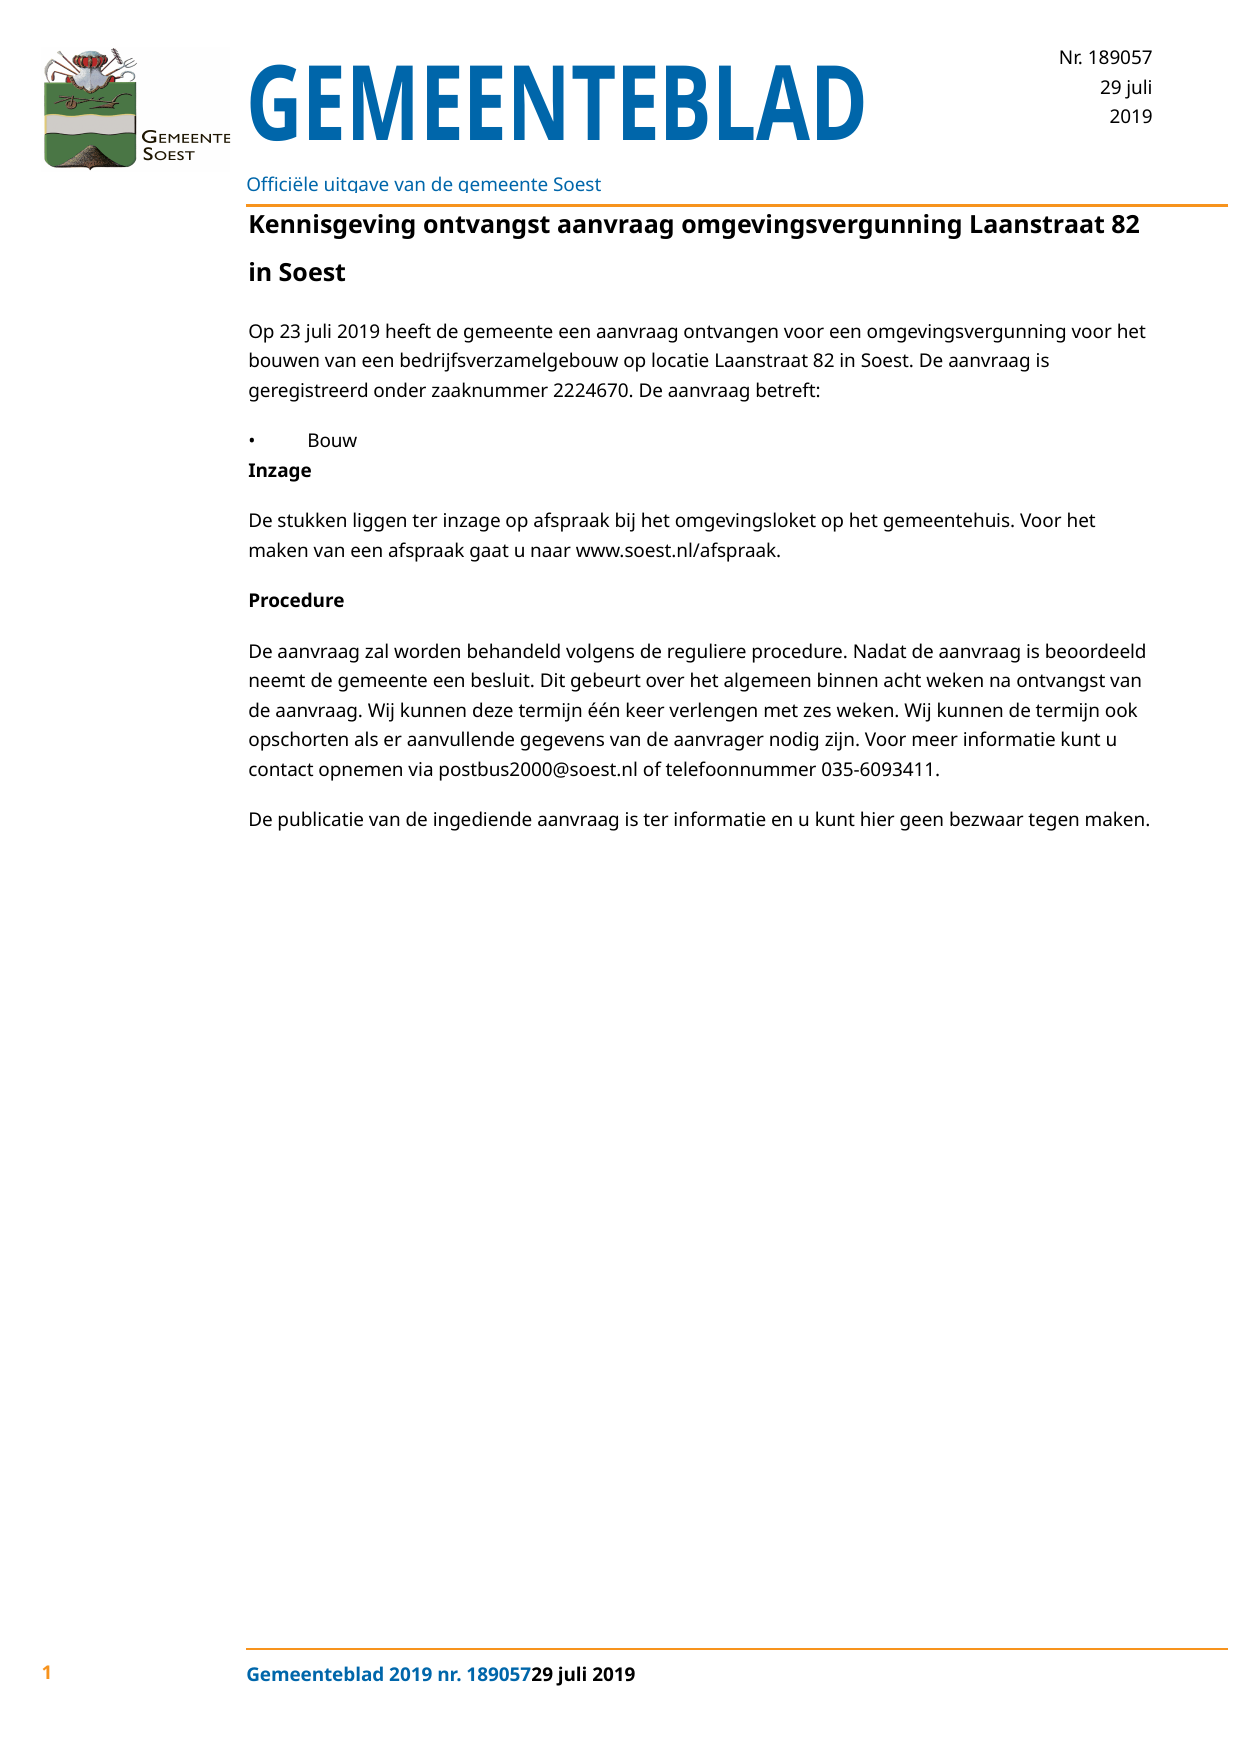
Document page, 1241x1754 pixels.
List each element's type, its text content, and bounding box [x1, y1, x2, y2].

text Op 23 juli 2019 heeft de gemeente een aanvraag ontvangen voor een omgevingsvergunning voor het bouwen van een bedrijfsverzamelgebouw op locatie Laanstraat 82 in Soest. De aanvraag is geregistreerd onder zaaknummer 2224670. De aanvraag betreft: [248, 318, 1152, 403]
text Procedure [248, 587, 1152, 613]
text De aanvraag zal worden behandeld volgens de reguliere procedure. Nadat de aanvraag is beoordeeld neemt de gemeente een besluit. Dit gebeurt over het algemeen binnen acht weken na ontvangst van de aanvraag. Wij kunnen deze termijn één keer verlengen met zes weken. Wij kunnen de termijn ook opschorten als er aanvullende gegevens van de aanvrager nodig zijn. Voor meer informatie kunt u contact opnemen via postbus2000@soest.nl of telefoonnummer 035-6093411. [248, 638, 1152, 782]
text Inzage [248, 457, 1152, 483]
text De publicatie van de ingediende aanvraag is ter informatie en u kunt hier geen bezwaar tegen maken. [248, 807, 1152, 832]
picture [41, 47, 231, 172]
text Kennisgeving ontvangst aanvraag omgevingsvergunning Laanstraat 82 in Soest [248, 207, 1152, 288]
text De stukken liggen ter inzage op afspraak bij het omgevingsloket op het gemeentehuis. Voor het maken van een afspraak gaat u naar www.soest.nl/afspraak. [248, 507, 1152, 563]
list Bouw [248, 427, 1152, 453]
